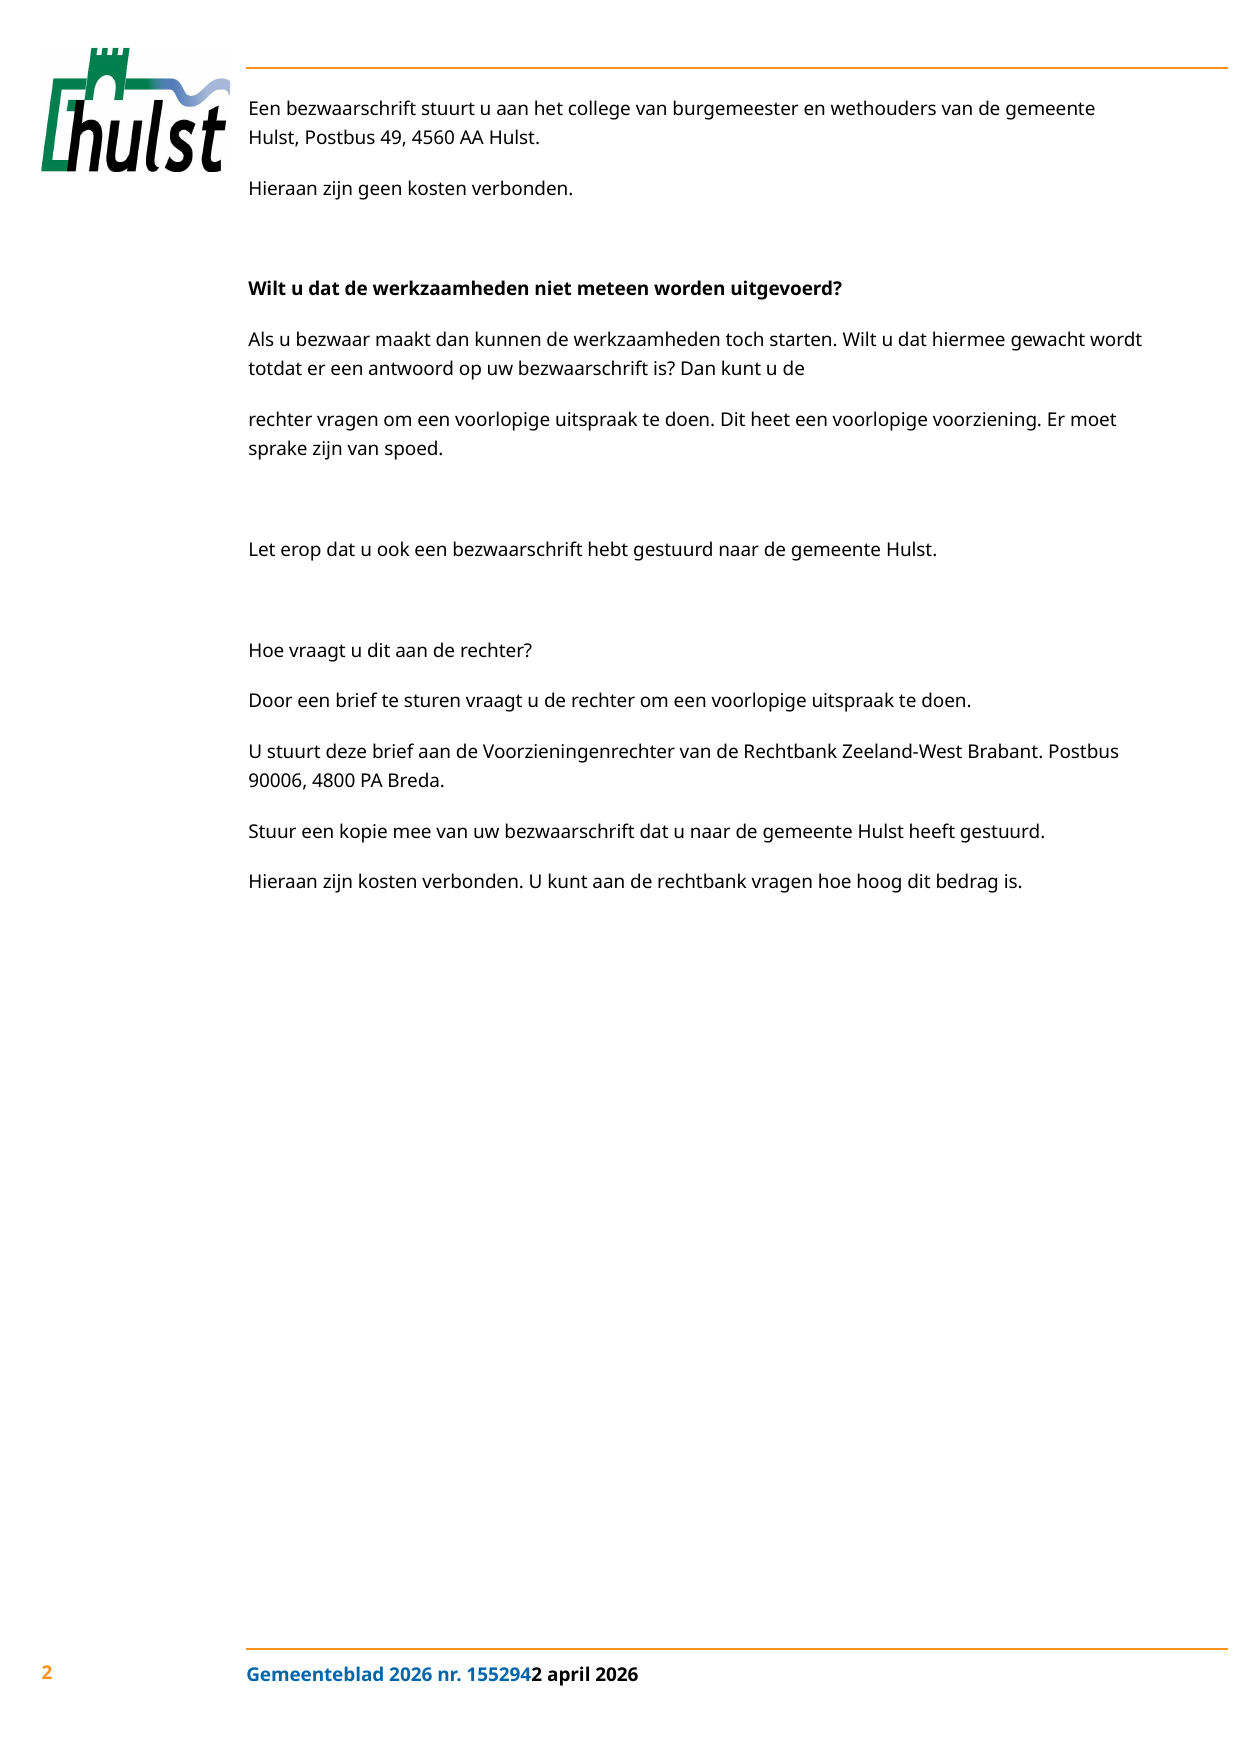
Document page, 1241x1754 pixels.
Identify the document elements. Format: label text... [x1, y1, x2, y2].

text Stuur een kopie mee van uw bezwaarschrift dat u naar de gemeente Hulst heeft gestuurd. [248, 818, 1152, 844]
text Een bezwaarschrift stuurt u aan het college van burgemeester en wethouders van de gemeente Hulst, Postbus 49, 4560 AA Hulst. [248, 95, 1152, 150]
text Wilt u dat de werkzaamheden niet meteen worden uitgevoerd? [248, 276, 1152, 301]
text Hoe vraagt u dit aan de rechter? [248, 637, 1152, 663]
text U stuurt deze brief aan de Voorzieningenrechter van de Rechtbank Zeeland-West Brabant. Postbus 90006, 4800 PA Breda. [248, 738, 1152, 793]
text Hieraan zijn kosten verbonden. U kunt aan de rechtbank vragen hoe hoog dit bedrag is. [248, 868, 1152, 894]
picture [41, 47, 231, 172]
text Let erop dat u ook een bezwaarschrift hebt gestuurd naar de gemeente Hulst. [248, 536, 1152, 562]
text rechter vragen om een voorlopige uitspraak te doen. Dit heet een voorlopige voorziening. Er moet sprake zijn van spoed. [248, 406, 1152, 461]
text Hieraan zijn geen kosten verbonden. [248, 175, 1152, 201]
text Door een brief te sturen vraagt u de rechter om een voorlopige uitspraak te doen. [248, 688, 1152, 713]
text Als u bezwaar maakt dan kunnen de werkzaamheden toch starten. Wilt u dat hiermee gewacht wordt totdat er een antwoord op uw bezwaarschrift is? Dan kunt u de [248, 326, 1152, 381]
